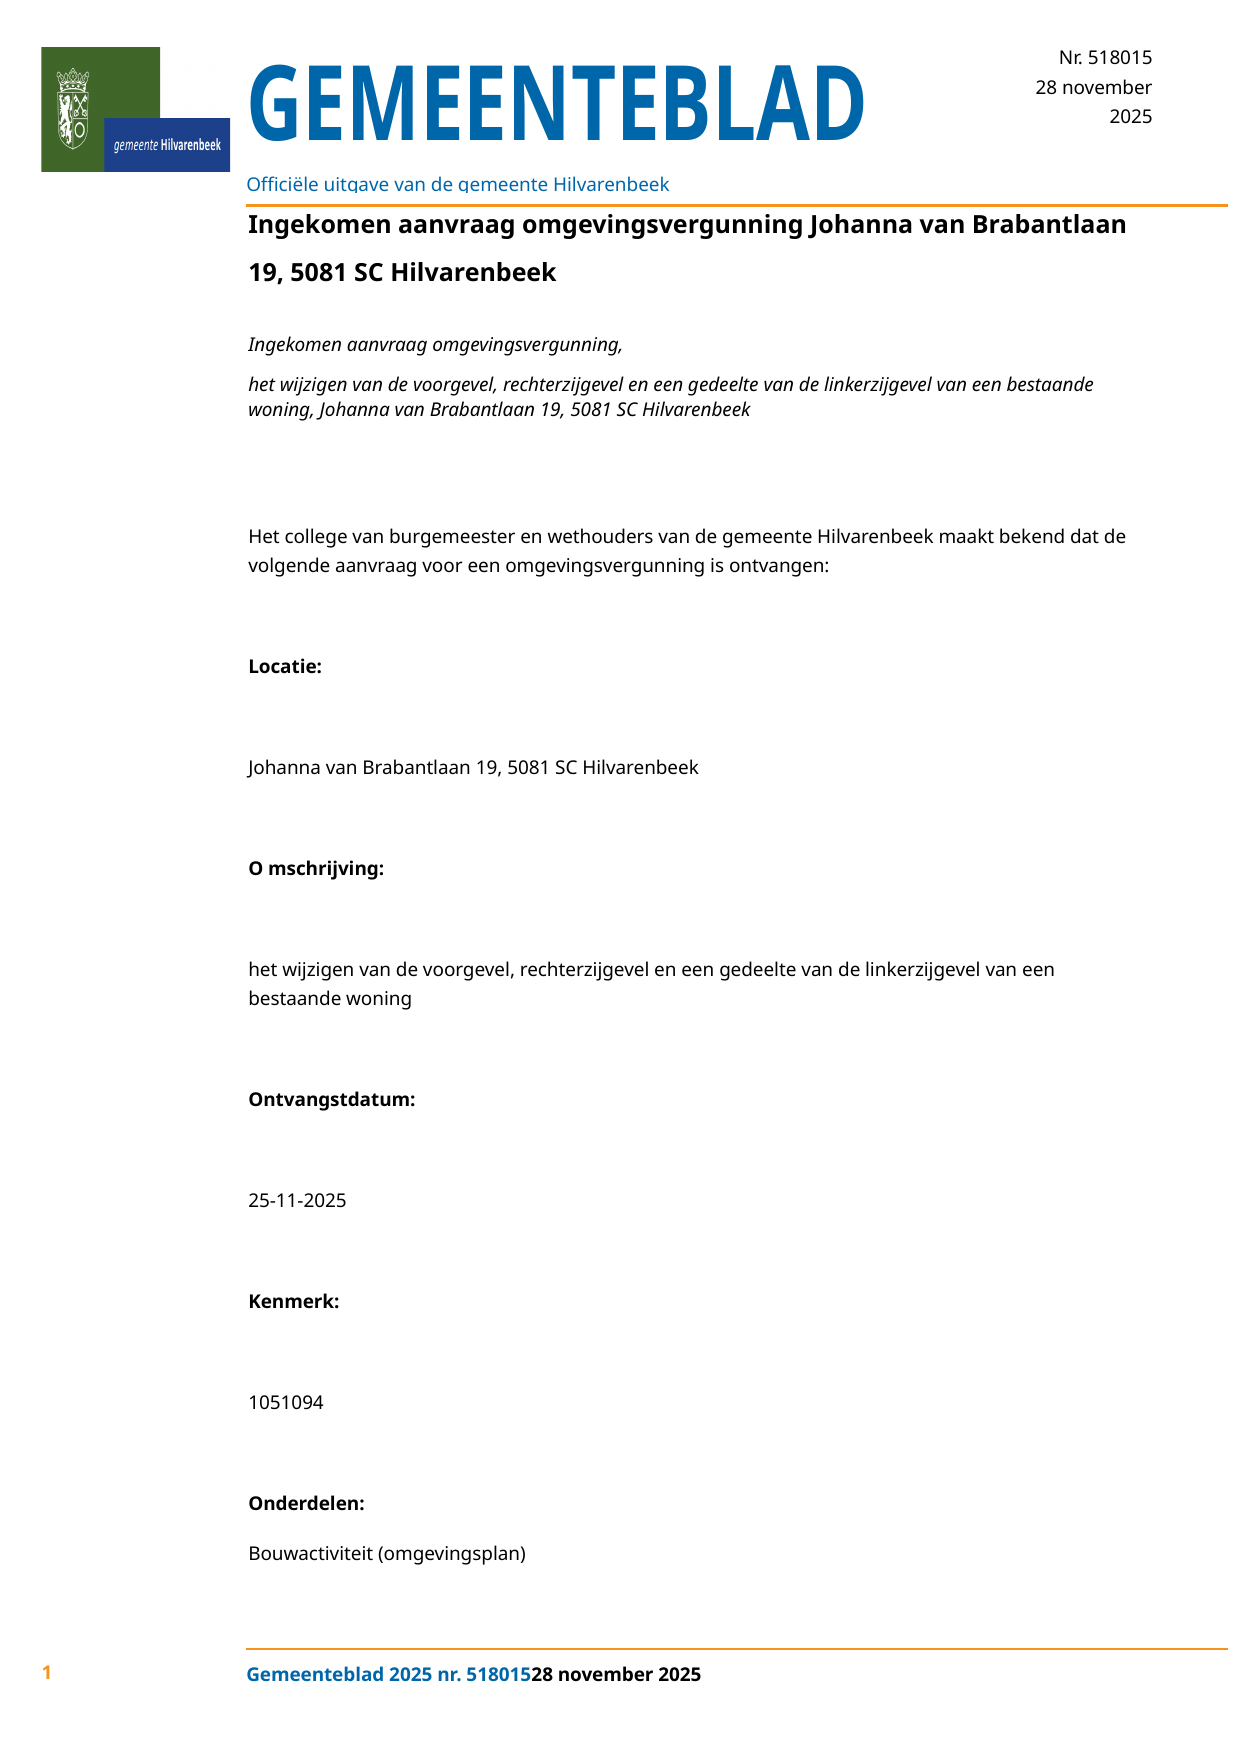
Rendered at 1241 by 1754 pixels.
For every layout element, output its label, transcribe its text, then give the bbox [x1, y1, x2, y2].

text Onderdelen: [248, 1490, 1152, 1515]
text Ontvangstdatum: [248, 1086, 1152, 1112]
text 25-11-2025 [248, 1187, 1152, 1213]
text 1051094 [248, 1389, 1152, 1414]
text O mschrijving: [248, 855, 1152, 881]
text Kenmerk: [248, 1288, 1152, 1314]
picture [41, 47, 231, 172]
text Het college van burgemeester en wethouders van de gemeente Hilvarenbeek maakt bekend dat de volgende aanvraag voor een omgevingsvergunning is ontvangen: [248, 523, 1152, 578]
text het wijzigen van de voorgevel, rechterzijgevel en een gedeelte van de linkerzijgevel van een bestaande woning, Johanna van Brabantlaan 19, 5081 SC Hilvarenbeek [248, 371, 1152, 422]
text Bouwactiviteit (omgevingsplan) [248, 1540, 1152, 1566]
text Locatie: [248, 653, 1152, 679]
text Johanna van Brabantlaan 19, 5081 SC Hilvarenbeek [248, 754, 1152, 780]
text Ingekomen aanvraag omgevingsvergunning Johanna van Brabantlaan 19, 5081 SC Hilvarenbeek [248, 207, 1152, 288]
text het wijzigen van de voorgevel, rechterzijgevel en een gedeelte van de linkerzijgevel van een bestaande woning [248, 956, 1152, 1011]
text Ingekomen aanvraag omgevingsvergunning, [248, 331, 1152, 357]
